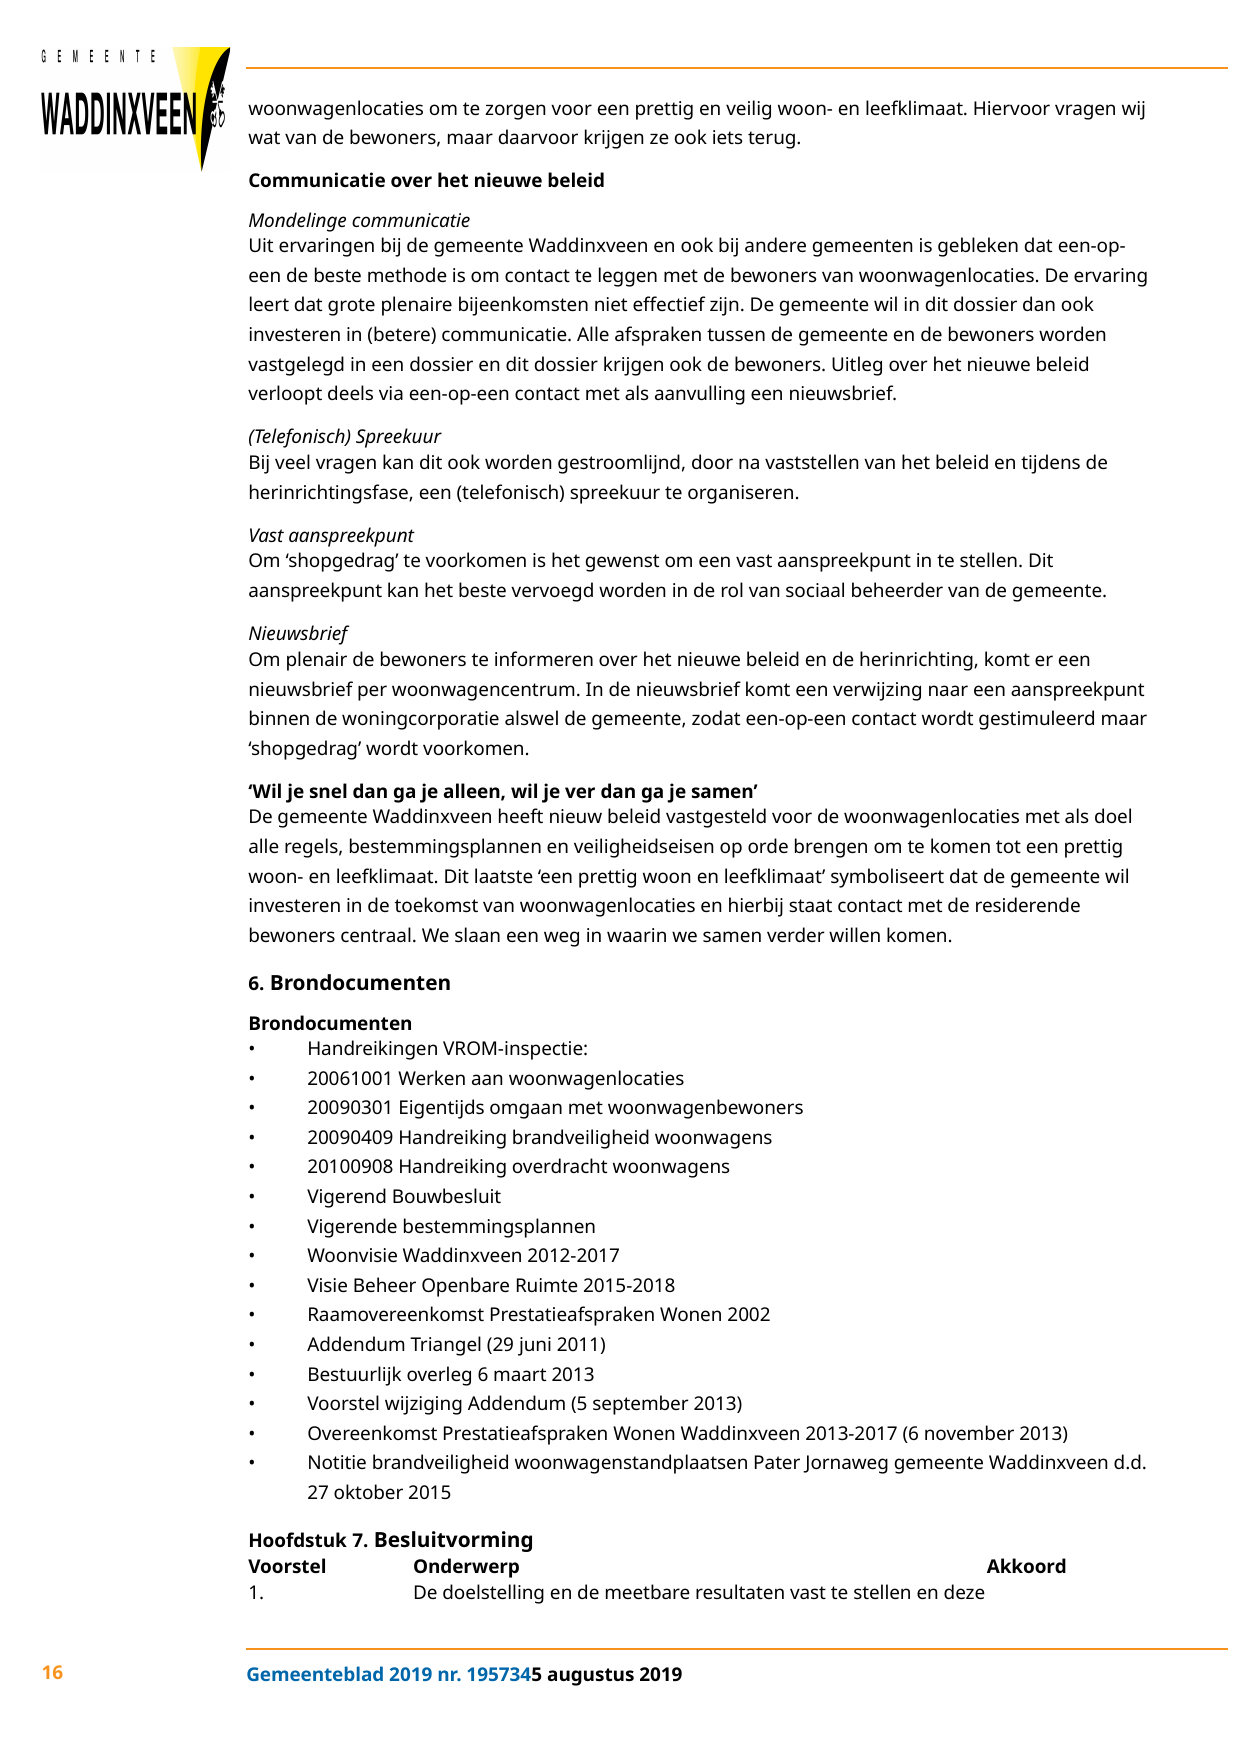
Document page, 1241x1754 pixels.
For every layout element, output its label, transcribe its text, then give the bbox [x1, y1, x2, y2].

list 20090409 Handreiking brandveiligheid woonwagens [248, 1124, 1152, 1150]
list Notitie brandveiligheid woonwagenstandplaatsen Pater Jornaweg gemeente Waddinxveen d.d. 27 oktober 2015 [248, 1449, 1152, 1505]
table_header Voorstel [248, 1553, 413, 1579]
text Vast aanspreekpunt [248, 522, 1152, 548]
text woonwagenlocaties om te zorgen voor een prettig en veilig woon- en leefklimaat. Hiervoor vragen wij wat van de bewoners, maar daarvoor krijgen ze ook iets terug. [248, 95, 1152, 150]
list Overeenkomst Prestatieafspraken Wonen Waddinxveen 2013-2017 (6 november 2013) [248, 1420, 1152, 1446]
text Nieuwsbrief [248, 620, 1152, 646]
list Handreikingen VROM-inspectie: [248, 1035, 1152, 1061]
list Visie Beheer Openbare Ruimte 2015-2018 [248, 1272, 1152, 1298]
list Vigerend Bouwbesluit [248, 1183, 1152, 1209]
text De gemeente Waddinxveen heeft nieuw beleid vastgesteld voor de woonwagenlocaties met als doel alle regels, bestemmingsplannen en veiligheidseisen op orde brengen om te komen tot een prettig woon- en leefklimaat. Dit laatste ‘een prettig woon en leefklimaat’ symboliseert dat de gemeente wil investeren in de toekomst van woonwagenlocaties en hierbij staat contact met de residerende bewoners centraal. We slaan een weg in waarin we samen verder willen komen. [248, 804, 1152, 948]
list 20100908 Handreiking overdracht woonwagens [248, 1154, 1152, 1179]
text Mondelinge communicatie [248, 207, 1152, 232]
text Hoofdstuk 7. Besluitvorming [248, 1525, 1152, 1553]
list Vigerende bestemmingsplannen [248, 1213, 1152, 1239]
text Uit ervaringen bij de gemeente Waddinxveen en ook bij andere gemeenten is gebleken dat een-op-een de beste methode is om contact te leggen met de bewoners van woonwagenlocaties. De ervaring leert dat grote plenaire bijeenkomsten niet effectief zijn. De gemeente wil in dit dossier dan ook investeren in (betere) communicatie. Alle afspraken tussen de gemeente en de bewoners worden vastgelegd in een dossier en dit dossier krijgen ook de bewoners. Uitleg over het nieuwe beleid verloopt deels via een-op-een contact met als aanvulling een nieuwsbrief. [248, 232, 1152, 406]
text (Telefonisch) Spreekuur [248, 423, 1152, 449]
picture [41, 47, 231, 172]
list Addendum Triangel (29 juni 2011) [248, 1331, 1152, 1357]
table_cell 1. [248, 1579, 413, 1605]
text Om ‘shopgedrag’ te voorkomen is het gewenst om een vast aanspreekpunt in te stellen. Dit aanspreekpunt kan het beste vervoegd worden in de rol van sociaal beheerder van de gemeente. [248, 548, 1152, 603]
list Raamovereenkomst Prestatieafspraken Wonen 2002 [248, 1302, 1152, 1327]
text Brondocumenten [248, 1010, 1152, 1035]
table_header Onderwerp [413, 1553, 987, 1579]
list 20061001 Werken aan woonwagenlocaties [248, 1065, 1152, 1091]
text 6. Brondocumenten [248, 968, 1152, 996]
table_cell De doelstelling en de meetbare resultaten vast te stellen en deze [413, 1579, 987, 1605]
list Bestuurlijk overleg 6 maart 2013 [248, 1361, 1152, 1387]
text Bij veel vragen kan dit ook worden gestroomlijnd, door na vaststellen van het beleid en tijdens de herinrichtingsfase, een (telefonisch) spreekuur te organiseren. [248, 449, 1152, 504]
list 20090301 Eigentijds omgaan met woonwagenbewoners [248, 1094, 1152, 1120]
table_header Akkoord [987, 1553, 1152, 1579]
list Woonvisie Waddinxveen 2012-2017 [248, 1242, 1152, 1268]
text ‘Wil je snel dan ga je alleen, wil je ver dan ga je samen’ [248, 778, 1152, 804]
text Communicatie over het nieuwe beleid [248, 167, 1152, 193]
text Om plenair de bewoners te informeren over het nieuwe beleid en de herinrichting, komt er een nieuwsbrief per woonwagencentrum. In de nieuwsbrief komt een verwijzing naar een aanspreekpunt binnen de woningcorporatie alswel de gemeente, zodat een-op-een contact wordt gestimuleerd maar ‘shopgedrag’ wordt voorkomen. [248, 646, 1152, 761]
table_cell [987, 1579, 1152, 1605]
list Voorstel wijziging Addendum (5 september 2013) [248, 1390, 1152, 1416]
